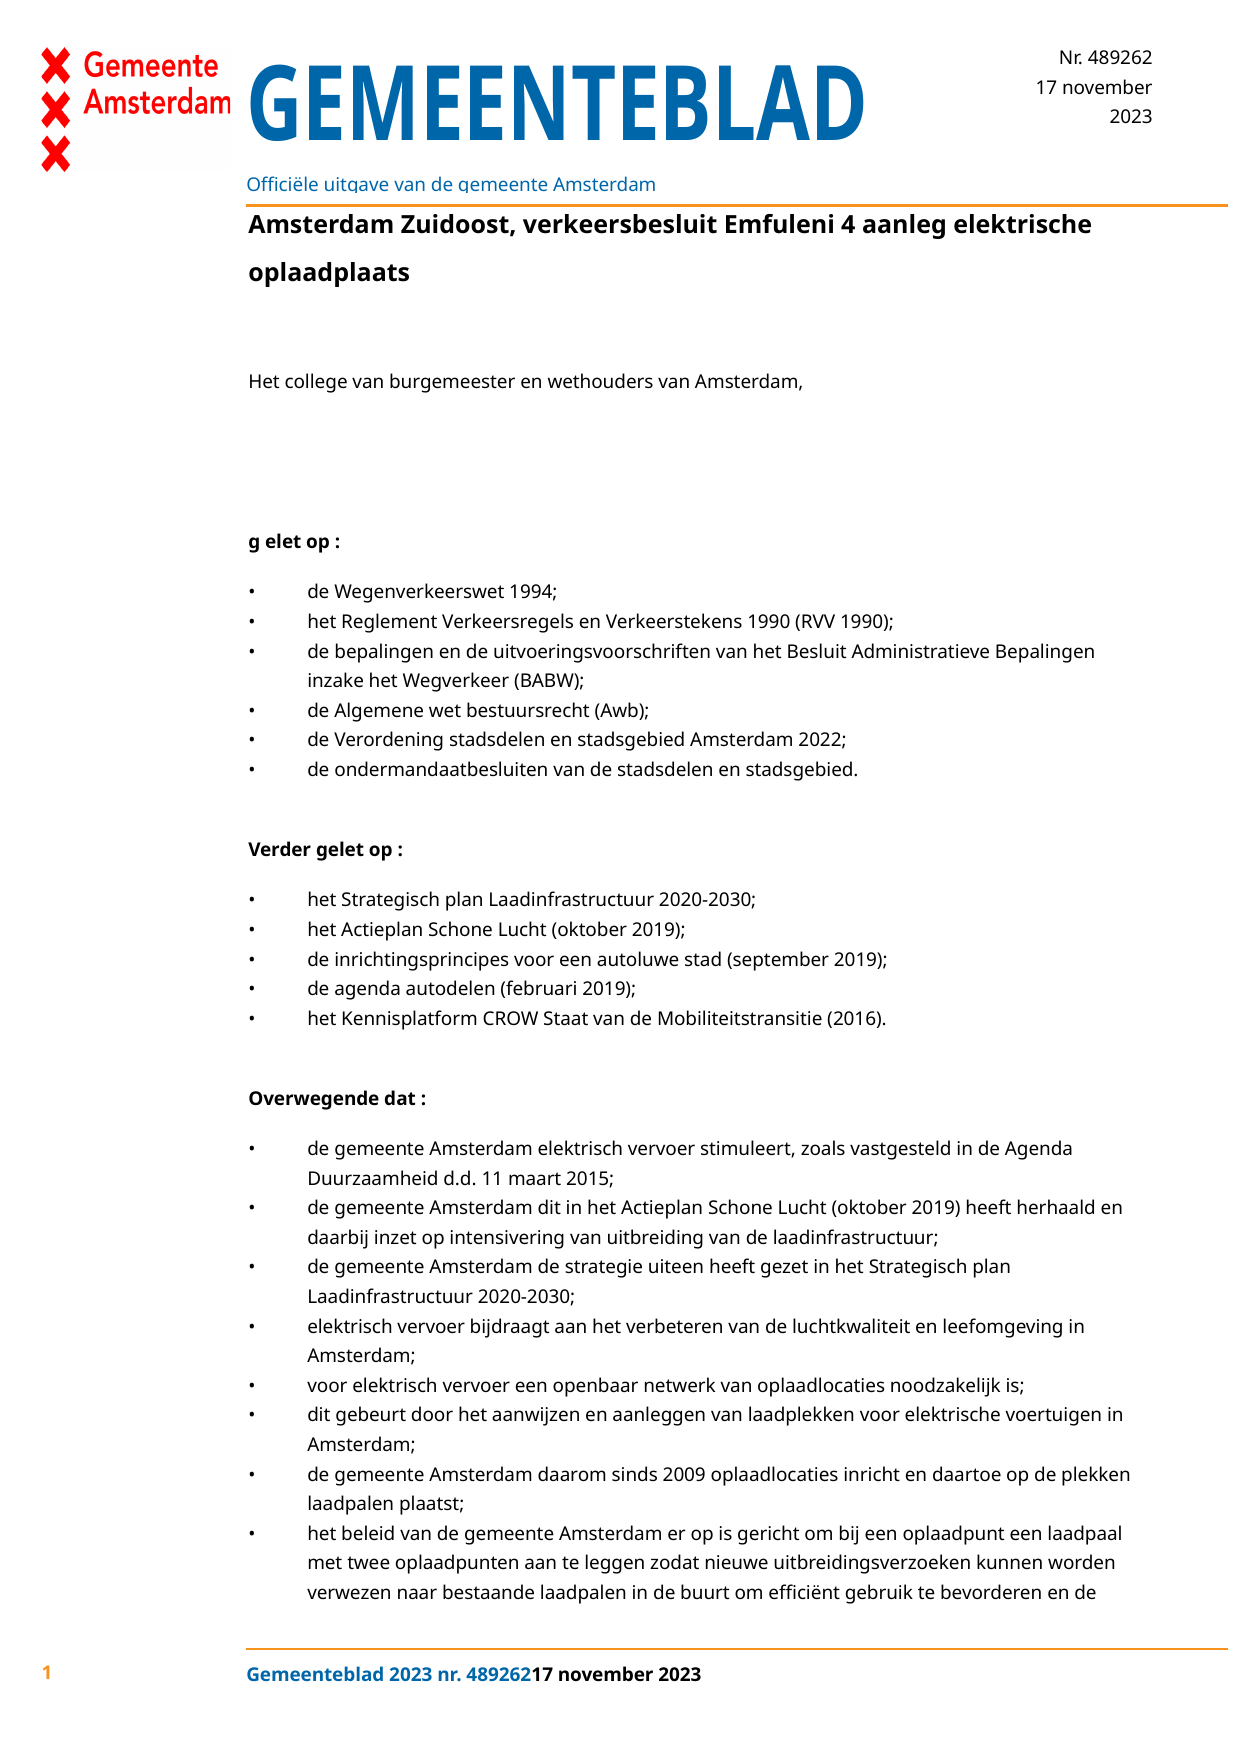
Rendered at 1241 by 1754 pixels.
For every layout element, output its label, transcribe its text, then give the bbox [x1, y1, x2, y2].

list de gemeente Amsterdam daarom sinds 2009 oplaadlocaties inricht en daartoe op de plekken laadpalen plaatst; [248, 1461, 1152, 1516]
list de gemeente Amsterdam elektrisch vervoer stimuleert, zoals vastgesteld in de Agenda Duurzaamheid d.d. 11 maart 2015; [248, 1135, 1152, 1191]
picture [41, 47, 231, 172]
list het Reglement Verkeersregels en Verkeerstekens 1990 (RVV 1990); [248, 608, 1152, 634]
list het Strategisch plan Laadinfrastructuur 2020-2030; [248, 887, 1152, 912]
list de gemeente Amsterdam dit in het Actieplan Schone Lucht (oktober 2019) heeft herhaald en daarbij inzet op intensivering van uitbreiding van de laadinfrastructuur; [248, 1194, 1152, 1250]
list de gemeente Amsterdam de strategie uiteen heeft gezet in het Strategisch plan Laadinfrastructuur 2020-2030; [248, 1254, 1152, 1309]
list elektrisch vervoer bijdraagt aan het verbeteren van de luchtkwaliteit en leefomgeving in Amsterdam; [248, 1313, 1152, 1368]
list de Algemene wet bestuursrecht (Awb); [248, 697, 1152, 723]
list de Verordening stadsdelen en stadsgebied Amsterdam 2022; [248, 727, 1152, 752]
list de bepalingen en de uitvoeringsvoorschriften van het Besluit Administratieve Bepalingen inzake het Wegverkeer (BABW); [248, 638, 1152, 693]
list dit gebeurt door het aanwijzen en aanleggen van laadplekken voor elektrische voertuigen in Amsterdam; [248, 1402, 1152, 1457]
list het Kennisplatform CROW Staat van de Mobiliteitstransitie (2016). [248, 1005, 1152, 1031]
text Amsterdam Zuidoost, verkeersbesluit Emfuleni 4 aanleg elektrische oplaadplaats [248, 207, 1152, 288]
text Het college van burgemeester en wethouders van Amsterdam, [248, 368, 1152, 394]
list het Actieplan Schone Lucht (oktober 2019); [248, 916, 1152, 942]
list de inrichtingsprincipes voor een autoluwe stad (september 2019); [248, 946, 1152, 971]
list de Wegenverkeerswet 1994; [248, 579, 1152, 604]
text g elet op : [248, 528, 1152, 554]
list het beleid van de gemeente Amsterdam er op is gericht om bij een oplaadpunt een laadpaal met twee oplaadpunten aan te leggen zodat nieuwe uitbreidingsverzoeken kunnen worden verwezen naar bestaande laadpalen in de buurt om efficiënt gebruik te bevorderen en de [248, 1520, 1152, 1605]
text Verder gelet op : [248, 836, 1152, 862]
list de agenda autodelen (februari 2019); [248, 975, 1152, 1001]
text Overwegende dat : [248, 1085, 1152, 1111]
list voor elektrisch vervoer een openbaar netwerk van oplaadlocaties noodzakelijk is; [248, 1372, 1152, 1398]
list de ondermandaatbesluiten van de stadsdelen en stadsgebied. [248, 756, 1152, 782]
